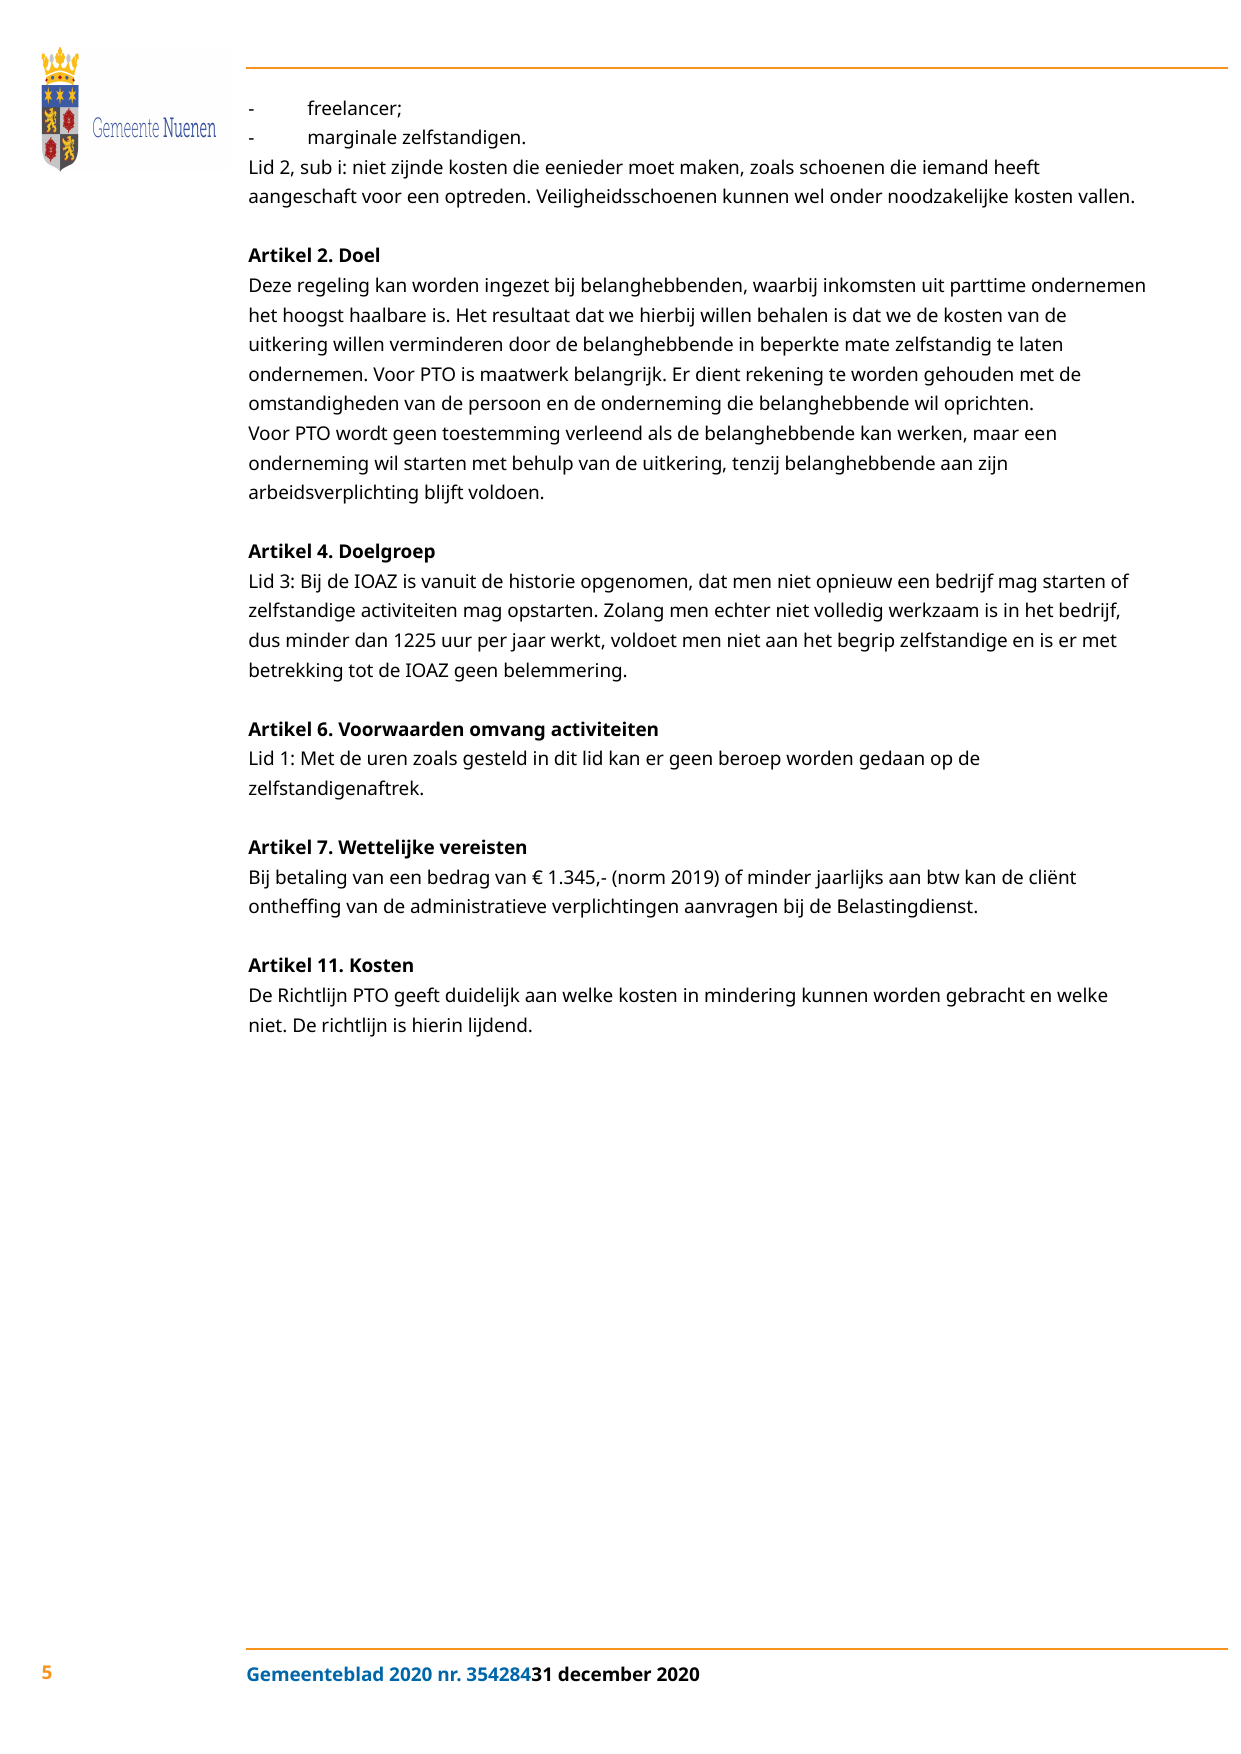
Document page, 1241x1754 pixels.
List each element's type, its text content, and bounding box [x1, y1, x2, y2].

text De Richtlijn PTO geeft duidelijk aan welke kosten in mindering kunnen worden gebracht en welke niet. De richtlijn is hierin lijdend. [248, 982, 1152, 1038]
text Artikel 7. Wettelijke vereisten [248, 834, 1152, 860]
text Bij betaling van een bedrag van € 1.345,- (norm 2019) of minder jaarlijks aan btw kan de cliënt ontheffing van de administratieve verplichtingen aanvragen bij de Belastingdienst. [248, 864, 1152, 919]
text Artikel 11. Kosten [248, 953, 1152, 978]
text Artikel 6. Voorwaarden omvang activiteiten [248, 716, 1152, 742]
text Artikel 4. Doelgroep [248, 538, 1152, 564]
list freelancer; [248, 95, 1152, 121]
text Voor PTO wordt geen toestemming verleend als de belanghebbende kan werken, maar een onderneming wil starten met behulp van de uitkering, tenzij belanghebbende aan zijn arbeidsverplichting blijft voldoen. [248, 420, 1152, 505]
text Artikel 2. Doel [248, 243, 1152, 268]
text Lid 1: Met de uren zoals gesteld in dit lid kan er geen beroep worden gedaan op de zelfstandigenaftrek. [248, 746, 1152, 801]
text Lid 3: Bij de IOAZ is vanuit de historie opgenomen, dat men niet opnieuw een bedrijf mag starten of zelfstandige activiteiten mag opstarten. Zolang men echter niet volledig werkzaam is in het bedrijf, dus minder dan 1225 uur per jaar werkt, voldoet men niet aan het begrip zelfstandige en is er met betrekking tot de IOAZ geen belemmering. [248, 568, 1152, 683]
list marginale zelfstandigen. [248, 124, 1152, 150]
text Deze regeling kan worden ingezet bij belanghebbenden, waarbij inkomsten uit parttime ondernemen het hoogst haalbare is. Het resultaat dat we hierbij willen behalen is dat we de kosten van de uitkering willen verminderen door de belanghebbende in beperkte mate zelfstandig te laten ondernemen. Voor PTO is maatwerk belangrijk. Er dient rekening te worden gehouden met de omstandigheden van de persoon en de onderneming die belanghebbende wil oprichten. [248, 272, 1152, 416]
text Lid 2, sub i: niet zijnde kosten die eenieder moet maken, zoals schoenen die iemand heeft aangeschaft voor een optreden. Veiligheidsschoenen kunnen wel onder noodzakelijke kosten vallen. [248, 154, 1152, 209]
picture [41, 47, 231, 172]
